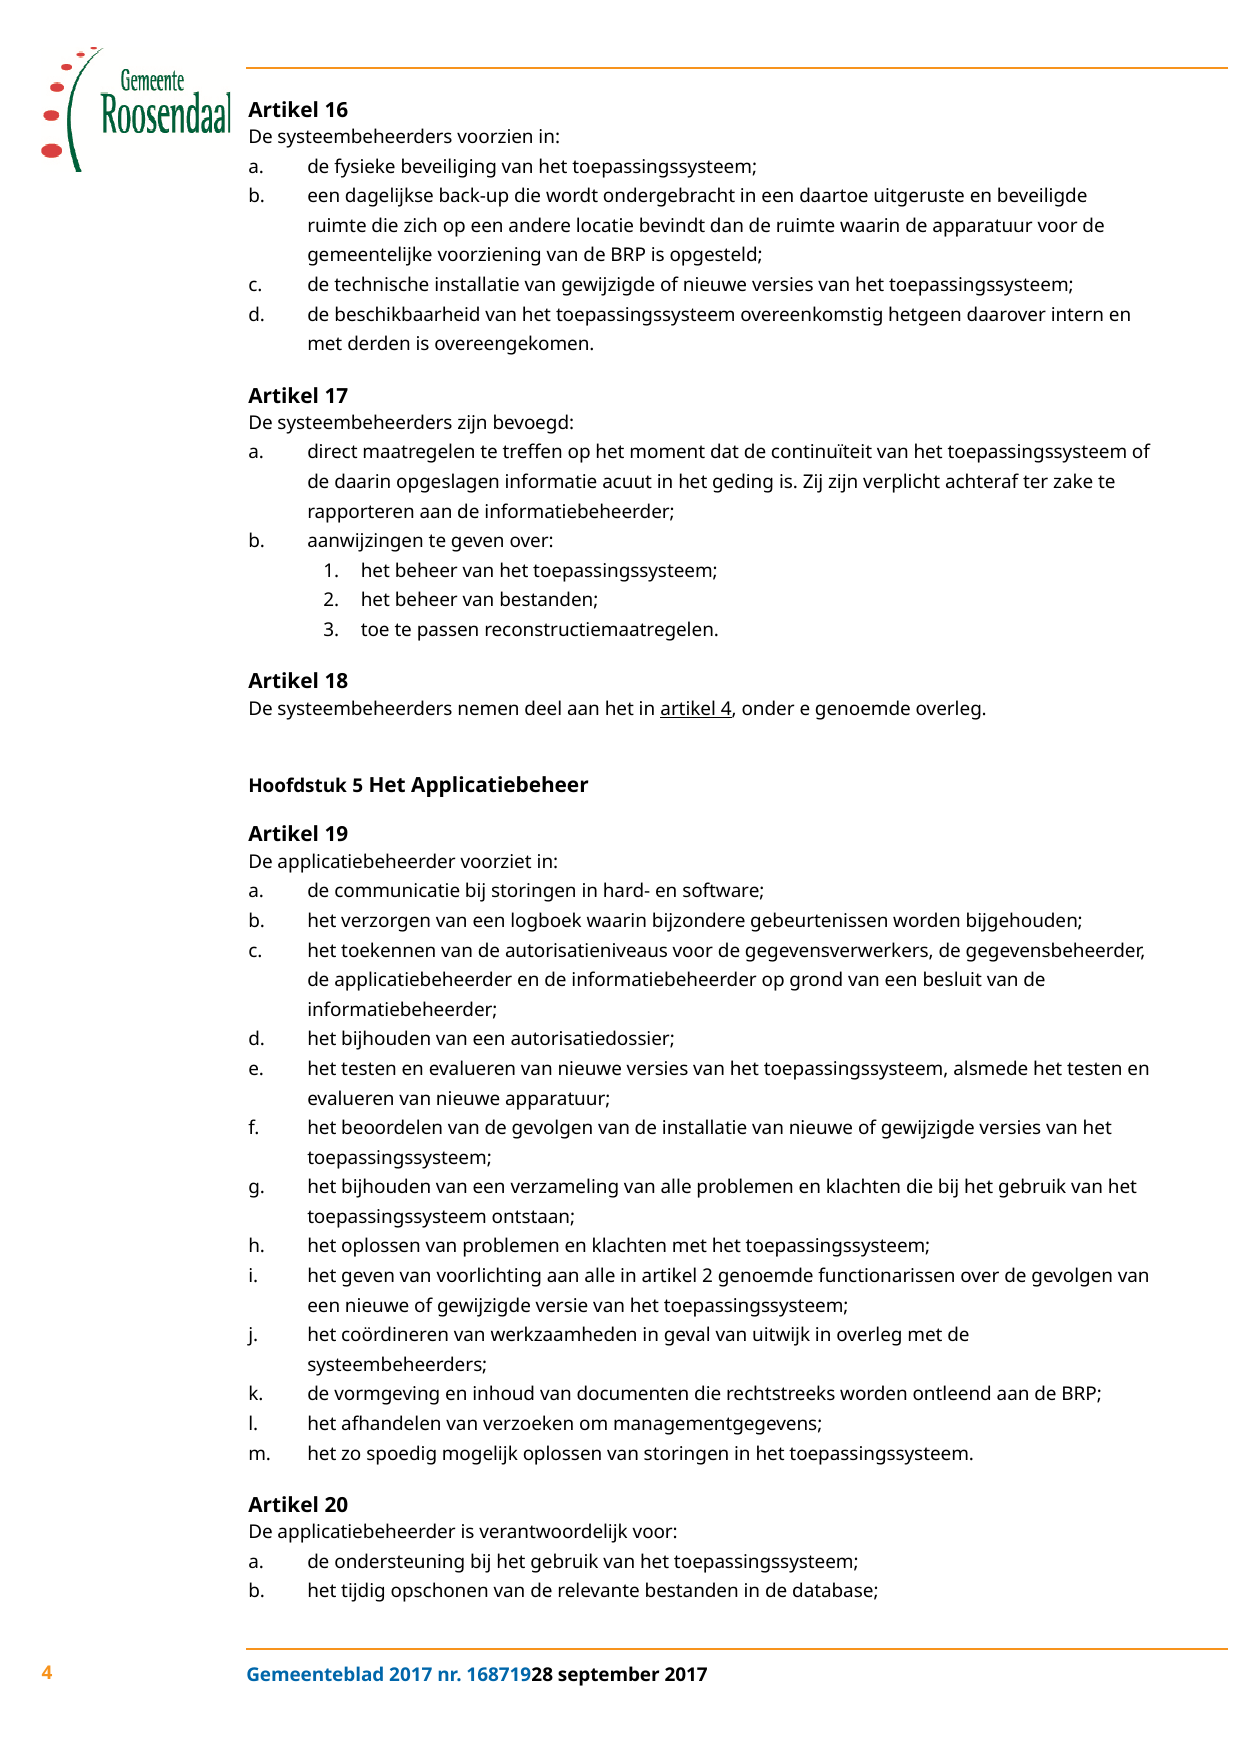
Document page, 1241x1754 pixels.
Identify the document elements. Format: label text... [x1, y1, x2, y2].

list het afhandelen van verzoeken om managementgegevens; [248, 1410, 1152, 1436]
list het zo spoedig mogelijk oplossen van storingen in het toepassingssysteem. [248, 1440, 1152, 1465]
list het beheer van het toepassingssysteem; [323, 557, 1152, 583]
list het geven van voorlichting aan alle in artikel 2 genoemde functionarissen over de gevolgen van een nieuwe of gewijzigde versie van het toepassingssysteem; [248, 1262, 1152, 1317]
text Artikel 16 [248, 95, 1152, 123]
list de technische installatie van gewijzigde of nieuwe versies van het toepassingssysteem; [248, 271, 1152, 297]
list de beschikbaarheid van het toepassingssysteem overeenkomstig hetgeen daarover intern en met derden is overeengekomen. [248, 301, 1152, 356]
list het testen en evalueren van nieuwe versies van het toepassingssysteem, alsmede het testen en evalueren van nieuwe apparatuur; [248, 1055, 1152, 1110]
list de communicatie bij storingen in hard- en software; [248, 878, 1152, 903]
list een dagelijkse back-up die wordt ondergebracht in een daartoe uitgeruste en beveiligde ruimte die zich op een andere locatie bevindt dan de ruimte waarin de apparatuur voor de gemeentelijke voorziening van de BRP is opgesteld; [248, 182, 1152, 267]
list het beoordelen van de gevolgen van de installatie van nieuwe of gewijzigde versies van het toepassingssysteem; [248, 1114, 1152, 1169]
list het tijdig opschonen van de relevante bestanden in de database; [248, 1578, 1152, 1603]
text De applicatiebeheerder voorziet in: [248, 848, 1152, 874]
list het bijhouden van een autorisatiedossier; [248, 1026, 1152, 1051]
text De systeembeheerders voorzien in: [248, 123, 1152, 149]
list het toekennen van de autorisatieniveaus voor de gegevensverwerkers, de gegevensbeheerder, de applicatiebeheerder en de informatiebeheerder op grond van een besluit van de informatiebeheerder; [248, 937, 1152, 1022]
picture [41, 47, 231, 172]
list de ondersteuning bij het gebruik van het toepassingssysteem; [248, 1548, 1152, 1574]
list de vormgeving en inhoud van documenten die rechtstreeks worden ontleend aan de BRP; [248, 1381, 1152, 1406]
list de fysieke beveiliging van het toepassingssysteem; [248, 153, 1152, 178]
text Artikel 19 [248, 819, 1152, 848]
list toe te passen reconstructiemaatregelen. [323, 616, 1152, 642]
list het verzorgen van een logboek waarin bijzondere gebeurtenissen worden bijgehouden; [248, 907, 1152, 933]
list het coördineren van werkzaamheden in geval van uitwijk in overleg met de systeembeheerders; [248, 1321, 1152, 1377]
list aanwijzingen te geven over: [248, 527, 1152, 553]
text De systeembeheerders zijn bevoegd: [248, 409, 1152, 435]
text De systeembeheerders nemen deel aan het in artikel 4, onder e genoemde overleg. [248, 695, 1152, 721]
text De applicatiebeheerder is verantwoordelijk voor: [248, 1518, 1152, 1544]
list het oplossen van problemen en klachten met het toepassingssysteem; [248, 1233, 1152, 1258]
list direct maatregelen te treffen op het moment dat de continuïteit van het toepassingssysteem of de daarin opgeslagen informatie acuut in het geding is. Zij zijn verplicht achteraf ter zake te rapporteren aan de informatiebeheerder; [248, 439, 1152, 524]
text Artikel 17 [248, 381, 1152, 409]
list het beheer van bestanden; [323, 587, 1152, 612]
text Artikel 18 [248, 667, 1152, 695]
text Artikel 20 [248, 1490, 1152, 1518]
text Hoofdstuk 5 Het Applicatiebeheer [248, 770, 1152, 799]
list het bijhouden van een verzameling van alle problemen en klachten die bij het gebruik van het toepassingssysteem ontstaan; [248, 1173, 1152, 1229]
